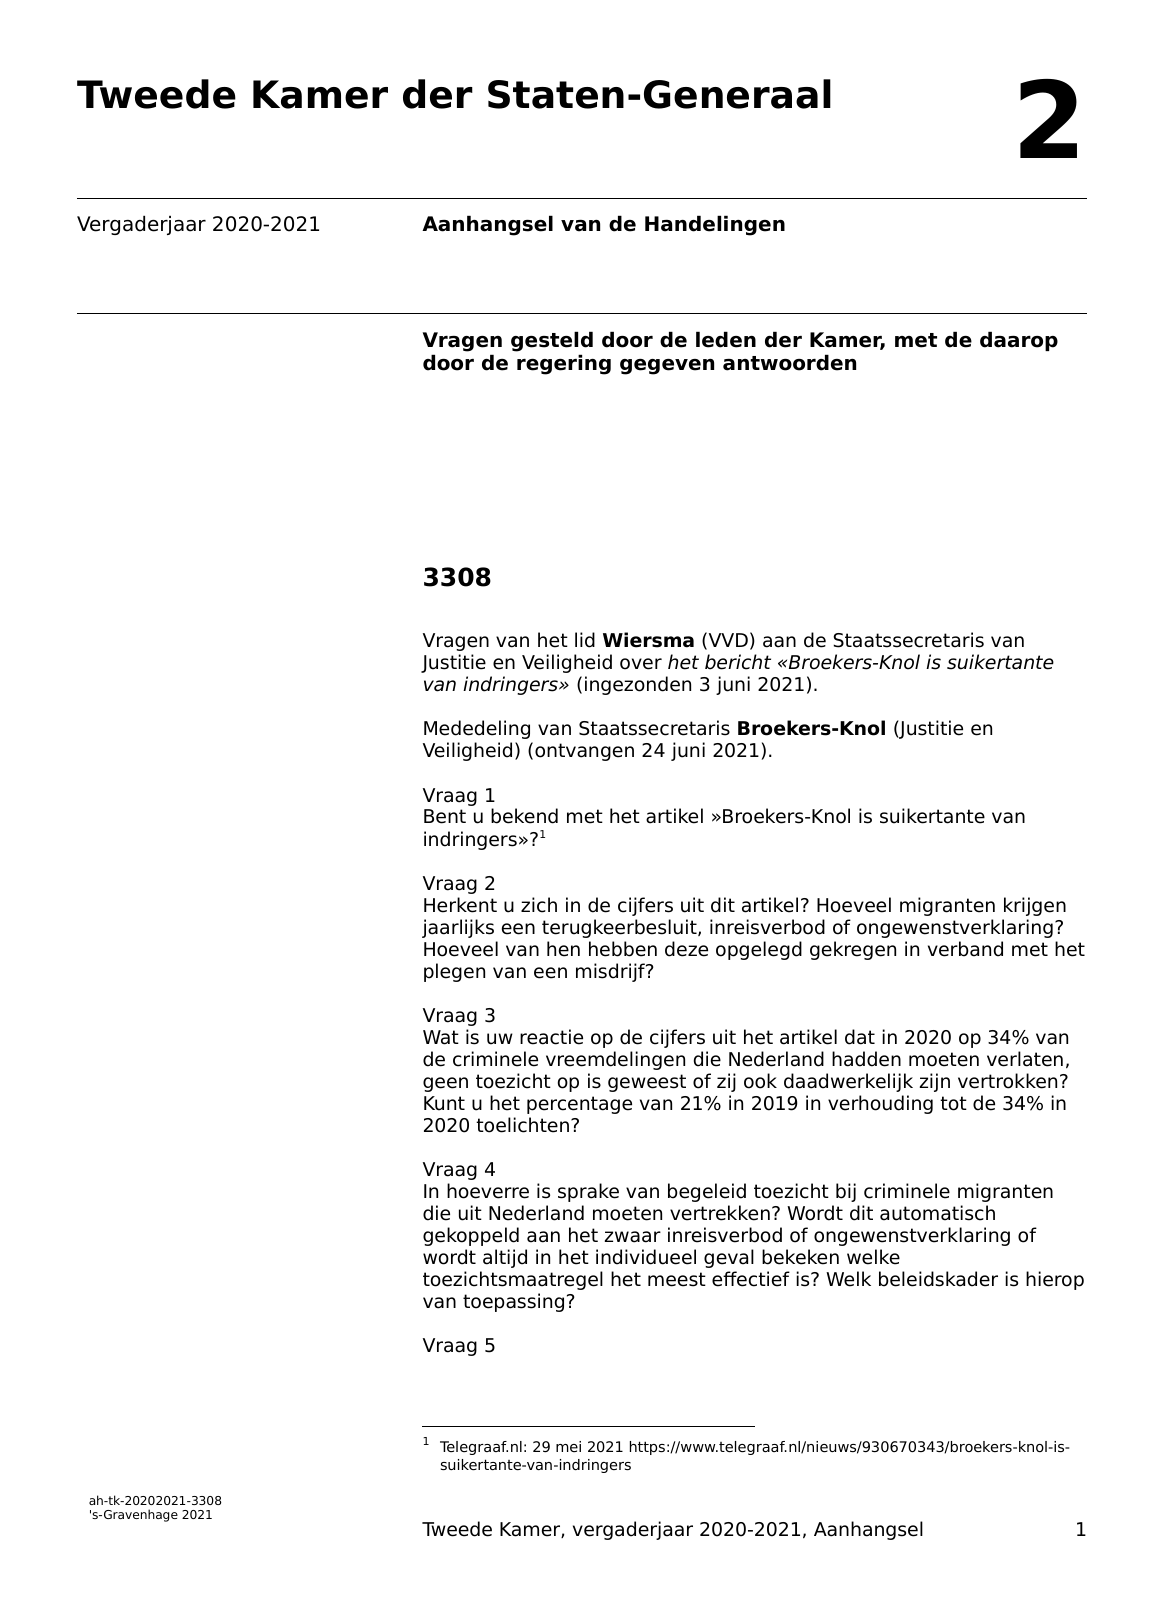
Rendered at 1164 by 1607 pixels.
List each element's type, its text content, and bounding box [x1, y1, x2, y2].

table_cell Vergaderjaar 2020-2021 [77, 199, 422, 313]
text Vragen van het lid Wiersma (VVD) aan de Staatssecretaris van Justitie en Veiligheid over het bericht «Broekers-Knol is suikertante van indringers» (ingezonden 3 juni 2021). [422, 630, 1087, 696]
text Vraag 3 [422, 1005, 1087, 1027]
text In hoeverre is sprake van begeleid toezicht bij criminele migranten die uit Nederland moeten vertrekken? Wordt dit automatisch gekoppeld aan het zwaar inreisverbod of ongewenstverklaring of wordt altijd in het individueel geval bekeken welke toezichtsmaatregel het meest effectief is? Welk beleidskader is hierop van toepassing? [422, 1181, 1087, 1313]
table_cell Aanhangsel van de Handelingen [422, 199, 1087, 313]
text Vraag 1 [422, 784, 1087, 806]
text Herkent u zich in de cijfers uit dit artikel? Hoeveel migranten krijgen jaarlijks een terugkeerbesluit, inreisverbod of ongewenstverklaring? Hoeveel van hen hebben deze opgelegd gekregen in verband met het plegen van een misdrijf? [422, 894, 1087, 982]
text 3308 [422, 563, 1087, 592]
table_cell Vragen gesteld door de leden der Kamer, met de daarop door de regering gegeven antwoorden [422, 314, 1087, 375]
text 's-Gravenhage 2021 [88, 1508, 323, 1522]
table_header 2 [886, 59, 1087, 198]
text Telegraaf.nl: 29 mei 2021 https://www.telegraaf.nl/nieuws/930670343/broekers-knol-is-suikertante-van-indringers [422, 1435, 1087, 1474]
text Wat is uw reactie op de cijfers uit het artikel dat in 2020 op 34% van de criminele vreemdelingen die Nederland hadden moeten verlaten, geen toezicht op is geweest of zij ook daadwerkelijk zijn vertrokken? Kunt u het percentage van 21% in 2019 in verhouding tot de 34% in 2020 toelichten? [422, 1027, 1087, 1137]
table_cell [77, 314, 422, 375]
text Vraag 4 [422, 1159, 1087, 1181]
text Vraag 5 [422, 1335, 1087, 1357]
text Mededeling van Staatssecretaris Broekers-Knol (Justitie en Veiligheid) (ontvangen 24 juni 2021). [422, 718, 1087, 762]
text ah-tk-20202021-3308 [88, 1494, 323, 1508]
text Vraag 2 [422, 873, 1087, 894]
table_header Tweede Kamer der Staten-Generaal [77, 59, 886, 198]
text Bent u bekend met het artikel »Broekers-Knol is suikertante van indringers»? [422, 806, 1087, 850]
